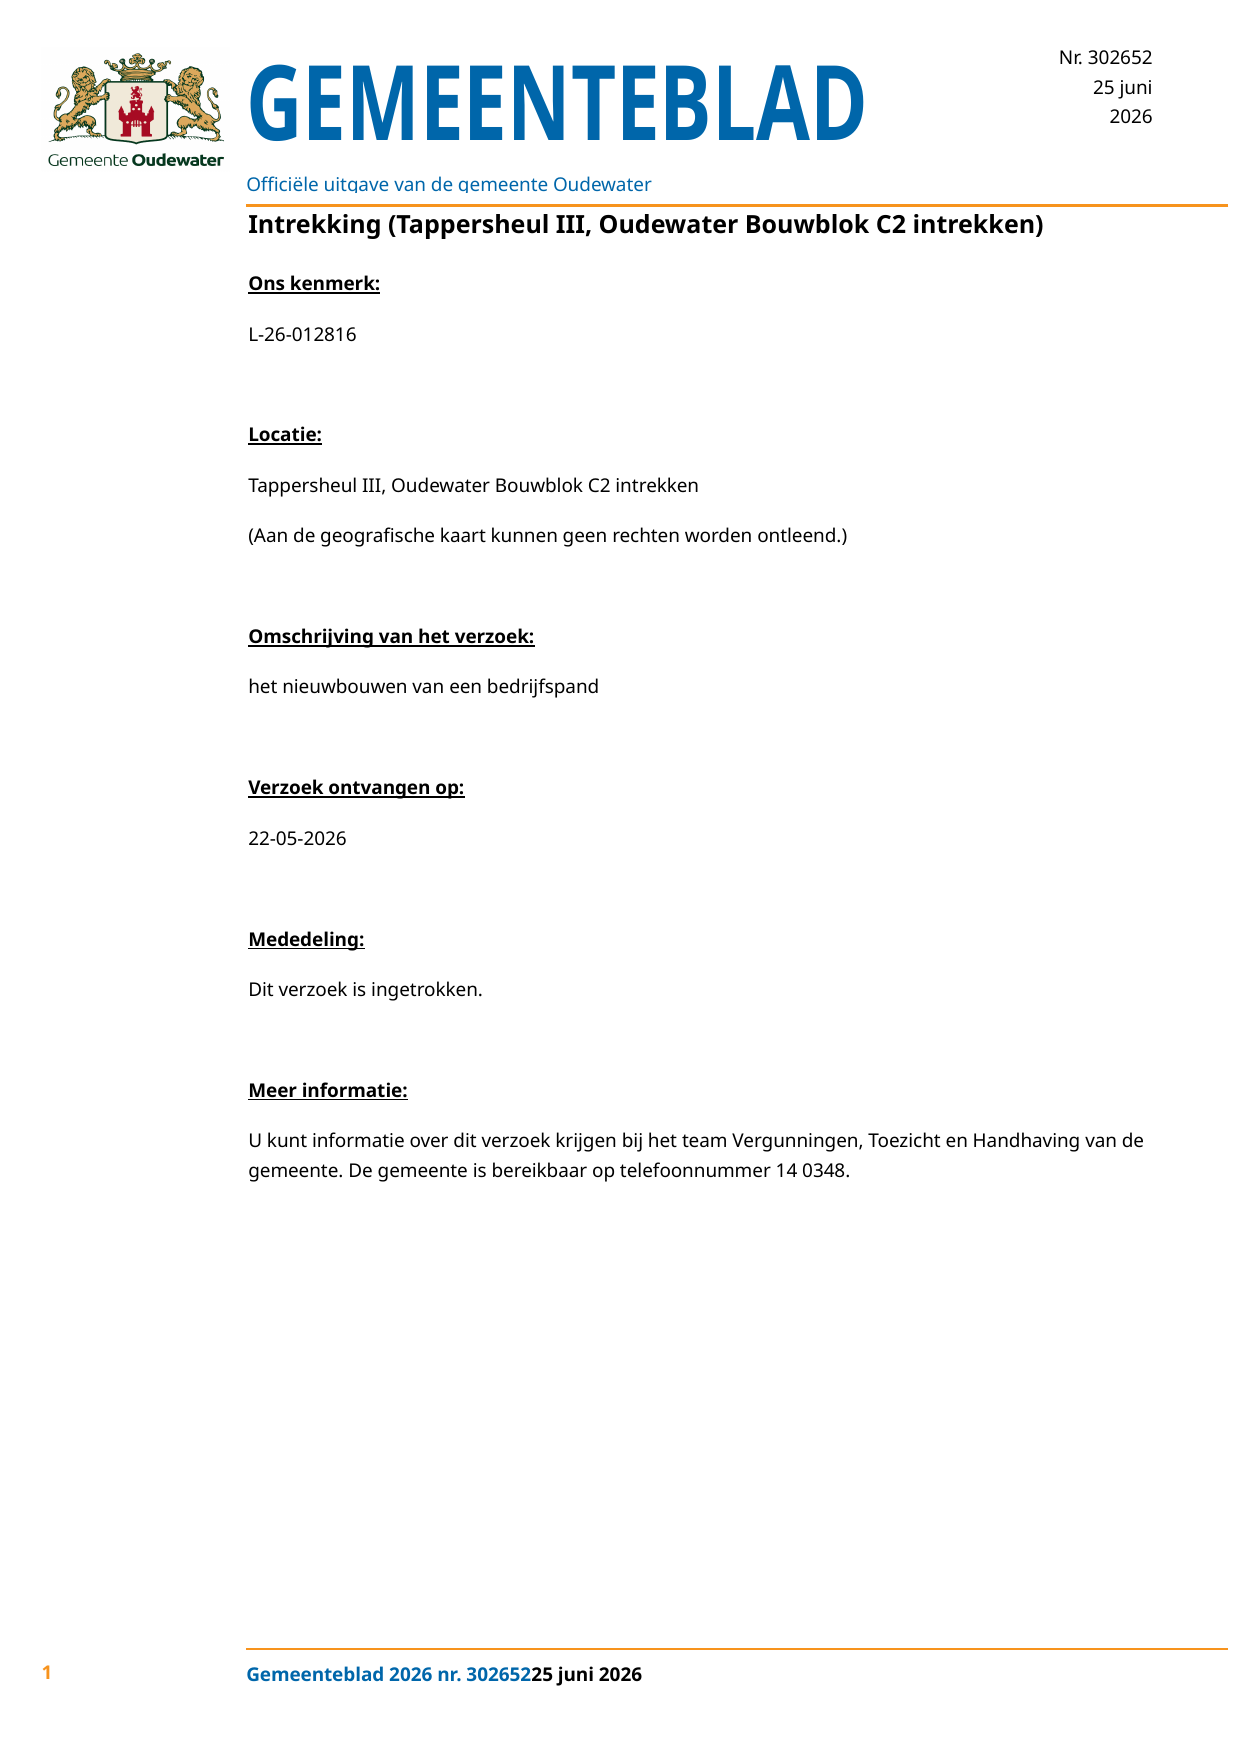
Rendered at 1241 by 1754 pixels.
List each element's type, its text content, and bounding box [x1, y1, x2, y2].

text Dit verzoek is ingetrokken. [248, 976, 1152, 1002]
text Verzoek ontvangen op: [248, 774, 1152, 800]
text Locatie: [248, 422, 1152, 447]
picture [41, 47, 231, 172]
text Tappersheul III, Oudewater Bouwblok C2 intrekken [248, 472, 1152, 498]
text (Aan de geografische kaart kunnen geen rechten worden ontleend.) [248, 522, 1152, 548]
text het nieuwbouwen van een bedrijfspand [248, 674, 1152, 699]
text Ons kenmerk: [248, 270, 1152, 296]
text Omschrijving van het verzoek: [248, 623, 1152, 649]
text Meer informatie: [248, 1077, 1152, 1103]
text Intrekking (Tappersheul III, Oudewater Bouwblok C2 intrekken) [248, 207, 1152, 241]
text 22-05-2026 [248, 825, 1152, 851]
text U kunt informatie over dit verzoek krijgen bij het team Vergunningen, Toezicht en Handhaving van de gemeente. De gemeente is bereikbaar op telefoonnummer 14 0348. [248, 1127, 1152, 1183]
text L-26-012816 [248, 321, 1152, 346]
text Mededeling: [248, 926, 1152, 951]
